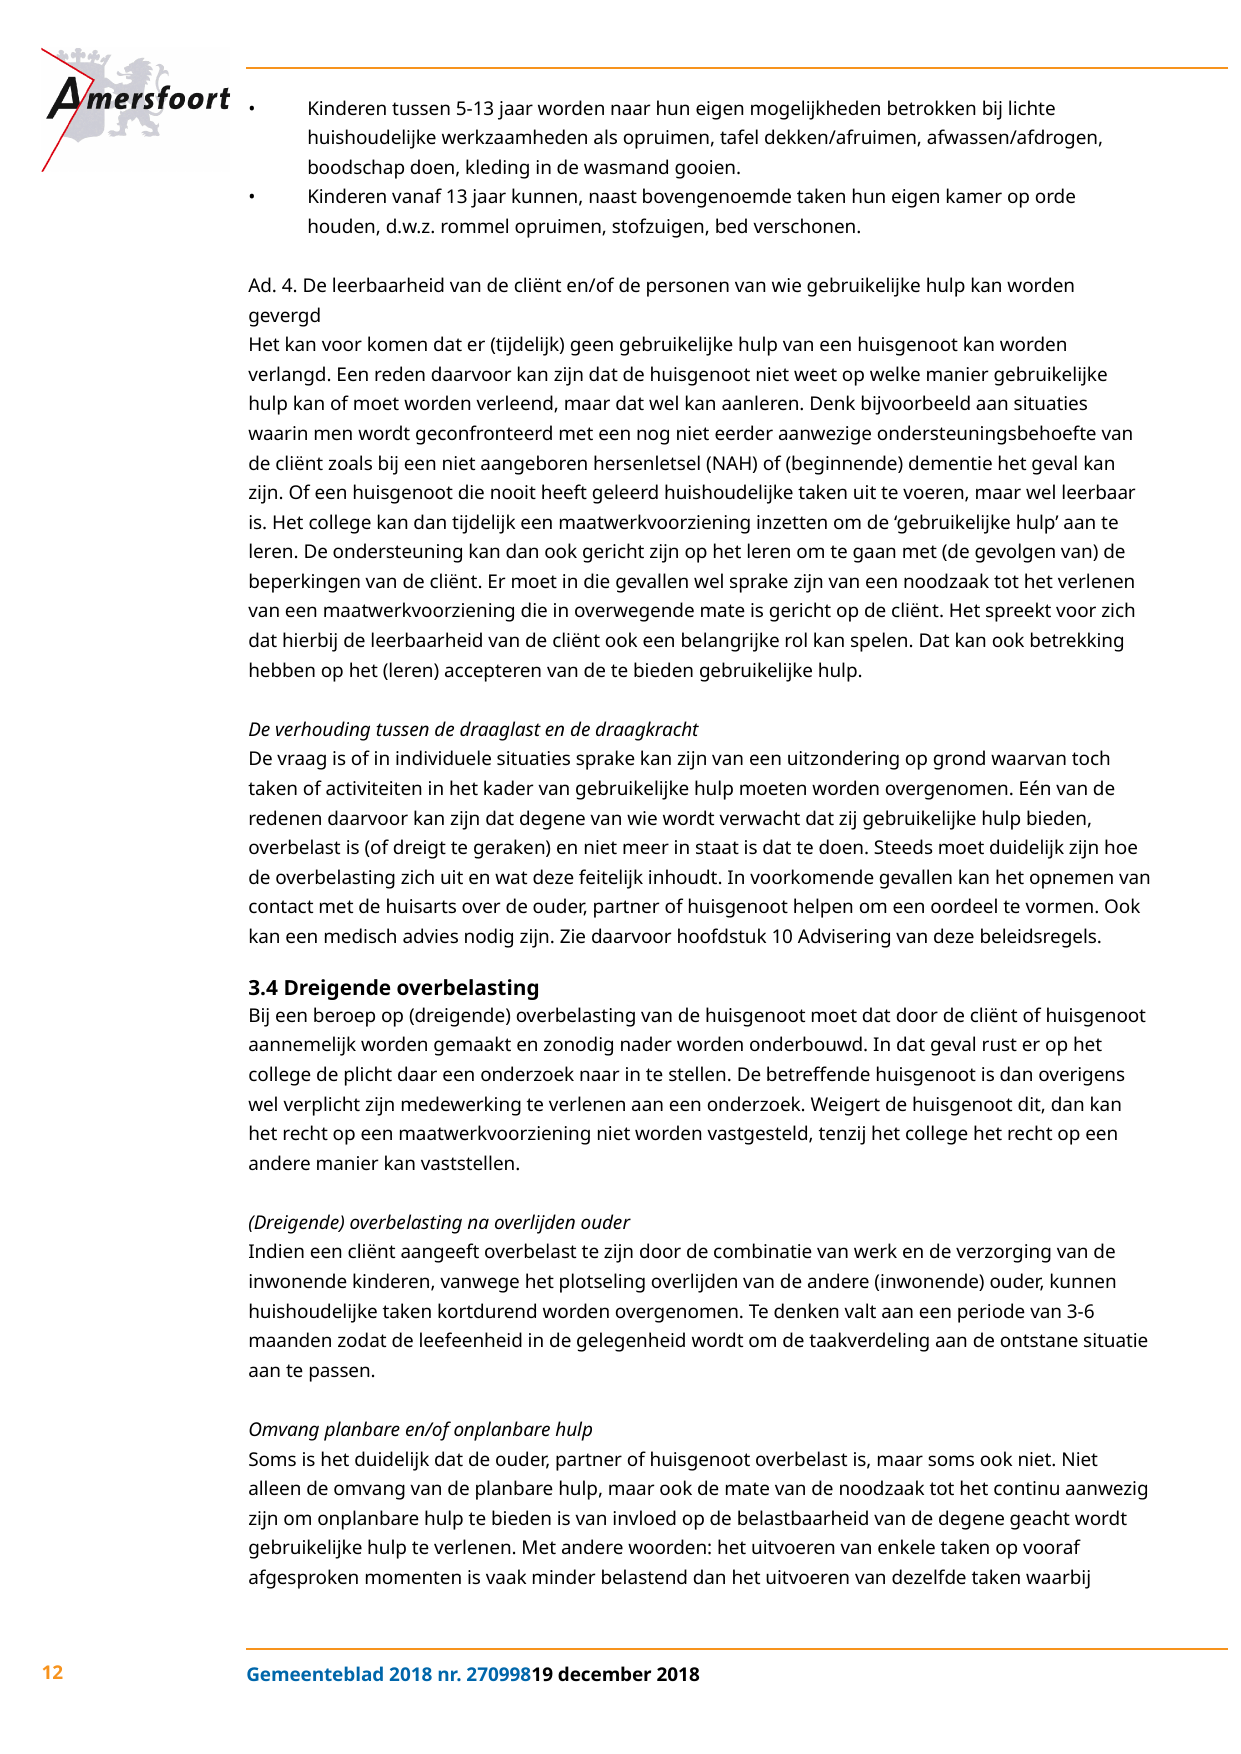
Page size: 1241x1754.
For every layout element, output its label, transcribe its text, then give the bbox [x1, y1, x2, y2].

text De verhouding tussen de draaglast en de draagkracht [248, 716, 1152, 742]
text Indien een cliënt aangeeft overbelast te zijn door de combinatie van werk en de verzorging van de inwonende kinderen, vanwege het plotseling overlijden van de andere (inwonende) ouder, kunnen huishoudelijke taken kortdurend worden overgenomen. Te denken valt aan een periode van 3-6 maanden zodat de leefeenheid in de gelegenheid wordt om de taakverdeling aan de ontstane situatie aan te passen. [248, 1239, 1152, 1383]
text Soms is het duidelijk dat de ouder, partner of huisgenoot overbelast is, maar soms ook niet. Niet alleen de omvang van de planbare hulp, maar ook de mate van de noodzaak tot het continu aanwezig zijn om onplanbare hulp te bieden is van invloed op de belastbaarheid van de degene geacht wordt gebruikelijke hulp te verlenen. Met andere woorden: het uitvoeren van enkele taken op vooraf afgesproken momenten is vaak minder belastend dan het uitvoeren van dezelfde taken waarbij [248, 1446, 1152, 1590]
text Omvang planbare en/of onplanbare hulp [248, 1416, 1152, 1442]
text Het kan voor komen dat er (tijdelijk) geen gebruikelijke hulp van een huisgenoot kan worden verlangd. Een reden daarvoor kan zijn dat de huisgenoot niet weet op welke manier gebruikelijke hulp kan of moet worden verleend, maar dat wel kan aanleren. Denk bijvoorbeeld aan situaties waarin men wordt geconfronteerd met een nog niet eerder aanwezige ondersteuningsbehoefte van de cliënt zoals bij een niet aangeboren hersenletsel (NAH) of (beginnende) dementie het geval kan zijn. Of een huisgenoot die nooit heeft geleerd huishoudelijke taken uit te voeren, maar wel leerbaar is. Het college kan dan tijdelijk een maatwerkvoorziening inzetten om de ‘gebruikelijke hulp’ aan te leren. De ondersteuning kan dan ook gericht zijn op het leren om te gaan met (de gevolgen van) de beperkingen van de cliënt. Er moet in die gevallen wel sprake zijn van een noodzaak tot het verlenen van een maatwerkvoorziening die in overwegende mate is gericht op de cliënt. Het spreekt voor zich dat hierbij de leerbaarheid van de cliënt ook een belangrijke rol kan spelen. Dat kan ook betrekking hebben op het (leren) accepteren van de te bieden gebruikelijke hulp. [248, 331, 1152, 683]
picture [41, 47, 231, 172]
list Kinderen tussen 5-13 jaar worden naar hun eigen mogelijkheden betrokken bij lichte huishoudelijke werkzaamheden als opruimen, tafel dekken/afruimen, afwassen/afdrogen, boodschap doen, kleding in de wasmand gooien. [248, 95, 1152, 180]
list Kinderen vanaf 13 jaar kunnen, naast bovengenoemde taken hun eigen kamer op orde houden, d.w.z. rommel opruimen, stofzuigen, bed verschonen. [248, 183, 1152, 239]
text 3.4 Dreigende overbelasting [248, 973, 1152, 1002]
text Bij een beroep op (dreigende) overbelasting van de huisgenoot moet dat door de cliënt of huisgenoot aannemelijk worden gemaakt en zonodig nader worden onderbouwd. In dat geval rust er op het college de plicht daar een onderzoek naar in te stellen. De betreffende huisgenoot is dan overigens wel verplicht zijn medewerking te verlenen aan een onderzoek. Weigert de huisgenoot dit, dan kan het recht op een maatwerkvoorziening niet worden vastgesteld, tenzij het college het recht op een andere manier kan vaststellen. [248, 1002, 1152, 1176]
text De vraag is of in individuele situaties sprake kan zijn van een uitzondering op grond waarvan toch taken of activiteiten in het kader van gebruikelijke hulp moeten worden overgenomen. Eén van de redenen daarvoor kan zijn dat degene van wie wordt verwacht dat zij gebruikelijke hulp bieden, overbelast is (of dreigt te geraken) en niet meer in staat is dat te doen. Steeds moet duidelijk zijn hoe de overbelasting zich uit en wat deze feitelijk inhoudt. In voorkomende gevallen kan het opnemen van contact met de huisarts over de ouder, partner of huisgenoot helpen om een oordeel te vormen. Ook kan een medisch advies nodig zijn. Zie daarvoor hoofdstuk 10 Advisering van deze beleidsregels. [248, 746, 1152, 949]
text (Dreigende) overbelasting na overlijden ouder [248, 1209, 1152, 1235]
text Ad. 4. De leerbaarheid van de cliënt en/of de personen van wie gebruikelijke hulp kan worden gevergd [248, 272, 1152, 328]
